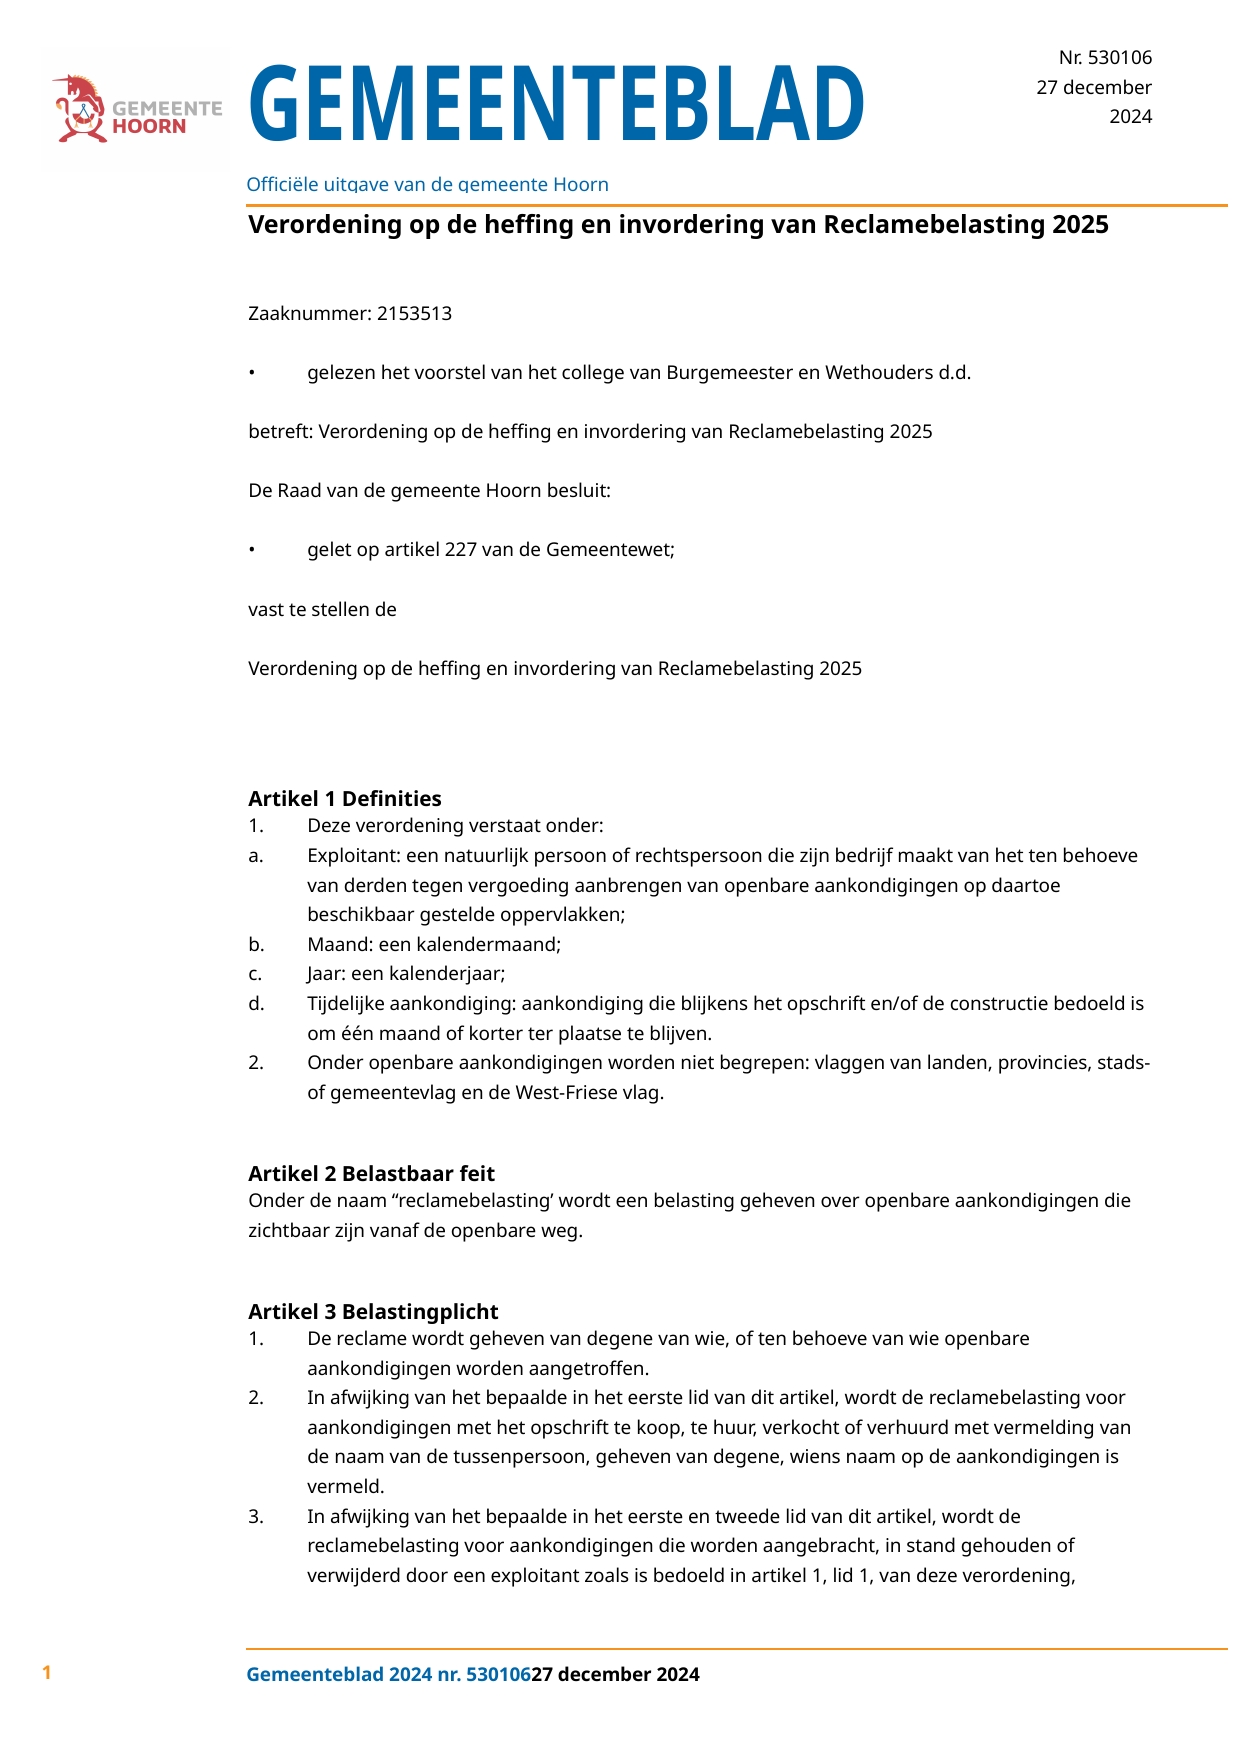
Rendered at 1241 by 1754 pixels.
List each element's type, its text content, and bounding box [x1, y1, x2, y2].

list gelezen het voorstel van het college van Burgemeester en Wethouders d.d. [248, 359, 1152, 385]
text Onder de naam “reclamebelasting’ wordt een belasting geheven over openbare aankondigingen die zichtbaar zijn vanaf de openbare weg. [248, 1187, 1152, 1243]
text De Raad van de gemeente Hoorn besluit: [248, 477, 1152, 503]
picture [41, 47, 231, 172]
text Artikel 2 Belastbaar feit [248, 1159, 1152, 1187]
list Jaar: een kalenderjaar; [248, 961, 1152, 986]
list gelet op artikel 227 van de Gemeentewet; [248, 537, 1152, 562]
list In afwijking van het bepaalde in het eerste lid van dit artikel, wordt de reclamebelasting voor aankondigingen met het opschrift te koop, te huur, verkocht of verhuurd met vermelding van de naam van de tussenpersoon, geheven van degene, wiens naam op de aankondigingen is vermeld. [248, 1384, 1152, 1499]
text vast te stellen de [248, 596, 1152, 621]
text Verordening op de heffing en invordering van Reclamebelasting 2025 [248, 655, 1152, 681]
text Zaaknummer: 2153513 [248, 300, 1152, 326]
list De reclame wordt geheven van degene van wie, of ten behoeve van wie openbare aankondigingen worden aangetroffen. [248, 1325, 1152, 1381]
text Verordening op de heffing en invordering van Reclamebelasting 2025 [248, 207, 1152, 241]
list Deze verordening verstaat onder: [248, 813, 1152, 838]
text betreft: Verordening op de heffing en invordering van Reclamebelasting 2025 [248, 418, 1152, 444]
list Maand: een kalendermaand; [248, 931, 1152, 957]
list In afwijking van het bepaalde in het eerste en tweede lid van dit artikel, wordt de reclamebelasting voor aankondigingen die worden aangebracht, in stand gehouden of verwijderd door een exploitant zoals is bedoeld in artikel 1, lid 1, van deze verordening, [248, 1503, 1152, 1588]
list Onder openbare aankondigingen worden niet begrepen: vlaggen van landen, provincies, stads- of gemeentevlag en de West-Friese vlag. [248, 1049, 1152, 1104]
list Tijdelijke aankondiging: aankondiging die blijkens het opschrift en/of de constructie bedoeld is om één maand of korter ter plaatse te blijven. [248, 990, 1152, 1045]
list Exploitant: een natuurlijk persoon of rechtspersoon die zijn bedrijf maakt van het ten behoeve van derden tegen vergoeding aanbrengen van openbare aankondigingen op daartoe beschikbaar gestelde oppervlakken; [248, 842, 1152, 927]
text Artikel 1 Definities [248, 784, 1152, 813]
text Artikel 3 Belastingplicht [248, 1297, 1152, 1325]
